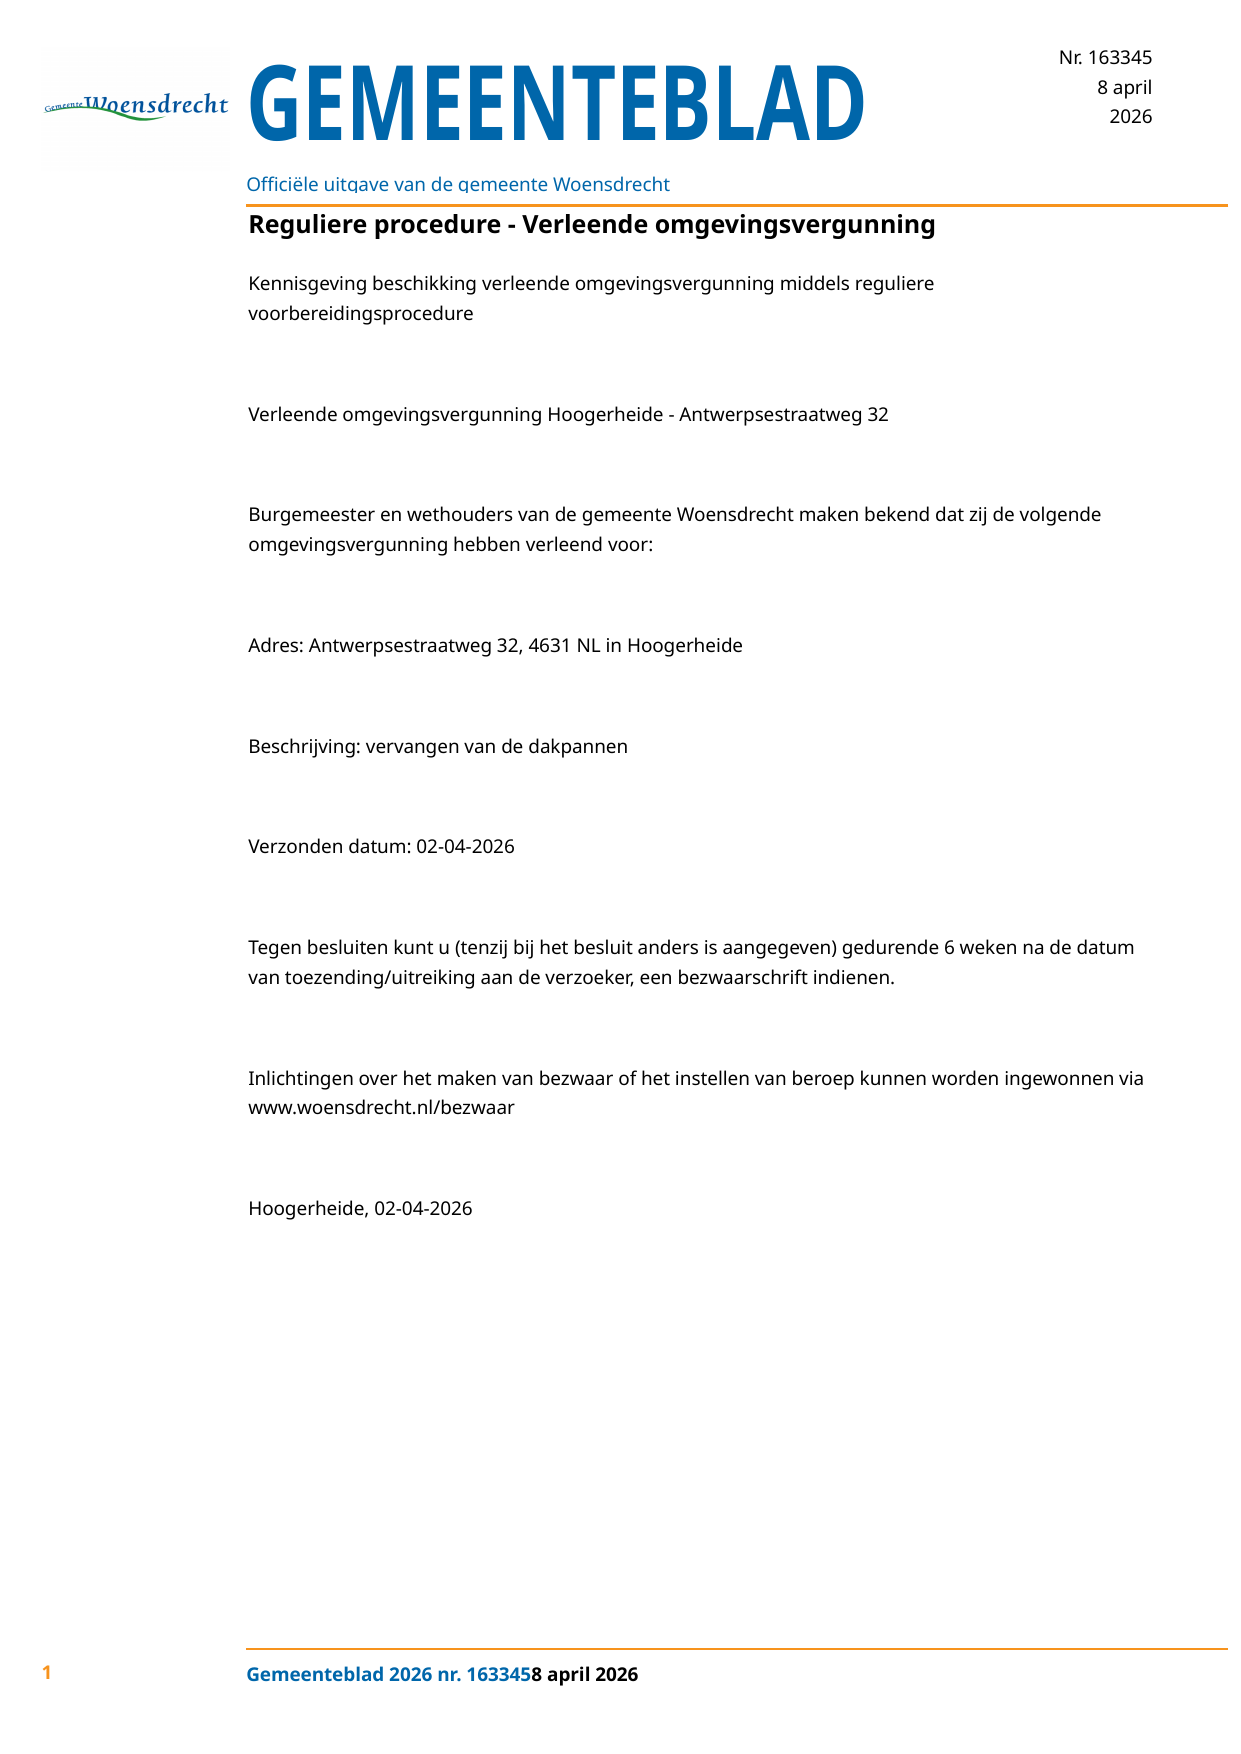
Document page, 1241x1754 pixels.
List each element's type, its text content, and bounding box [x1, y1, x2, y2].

text Reguliere procedure - Verleende omgevingsvergunning [248, 207, 1152, 241]
text Adres: Antwerpsestraatweg 32, 4631 NL in Hoogerheide [248, 632, 1152, 658]
text Inlichtingen over het maken van bezwaar of het instellen van beroep kunnen worden ingewonnen via www.woensdrecht.nl/bezwaar [248, 1065, 1152, 1120]
text Tegen besluiten kunt u (tenzij bij het besluit anders is aangegeven) gedurende 6 weken na de datum van toezending/uitreiking aan de verzoeker, een bezwaarschrift indienen. [248, 934, 1152, 990]
text Beschrijving: vervangen van de dakpannen [248, 733, 1152, 758]
text Burgemeester en wethouders van de gemeente Woensdrecht maken bekend dat zij de volgende omgevingsvergunning hebben verleend voor: [248, 502, 1152, 557]
text Kennisgeving beschikking verleende omgevingsvergunning middels reguliere voorbereidingsprocedure [248, 270, 1152, 326]
text Hoogerheide, 02-04-2026 [248, 1195, 1152, 1221]
text Verzonden datum: 02-04-2026 [248, 834, 1152, 859]
text Verleende omgevingsvergunning Hoogerheide - Antwerpsestraatweg 32 [248, 401, 1152, 426]
picture [41, 47, 231, 172]
